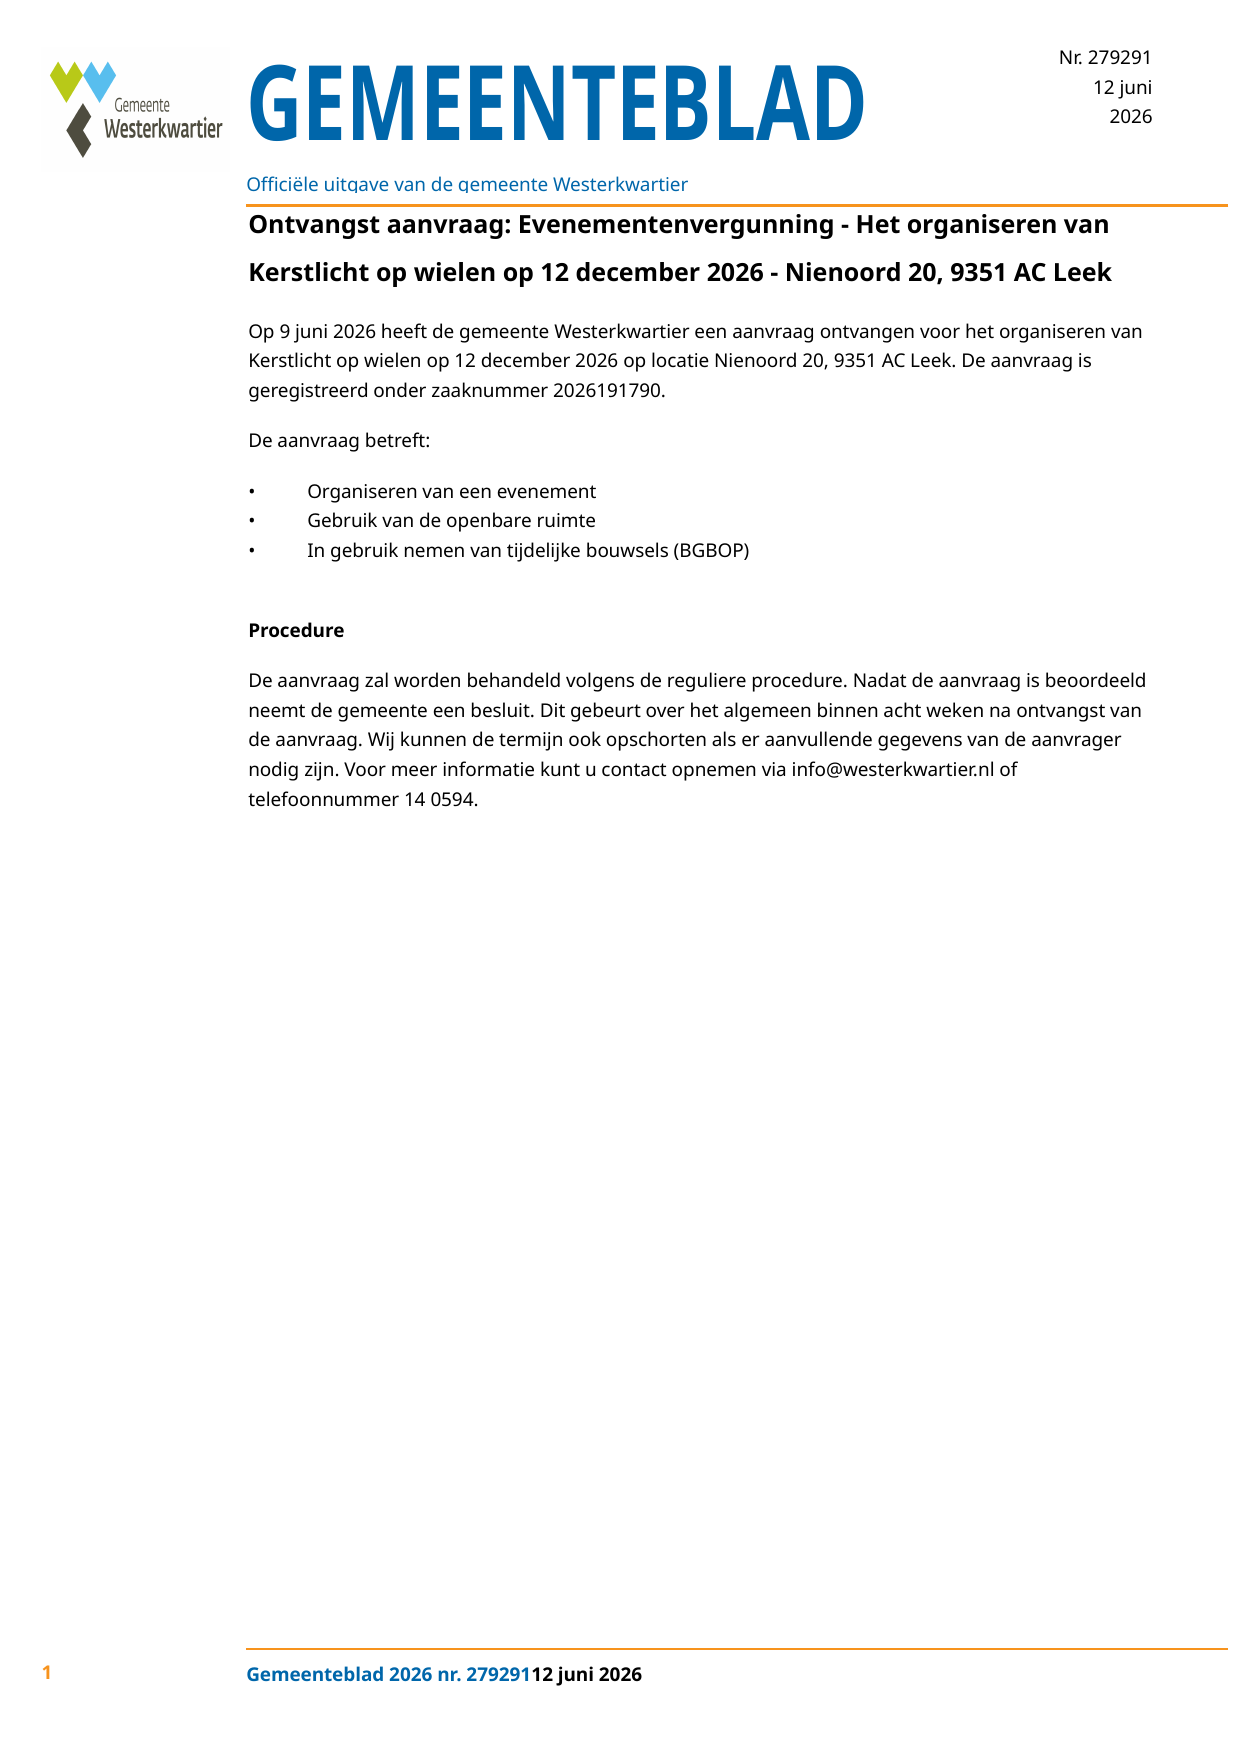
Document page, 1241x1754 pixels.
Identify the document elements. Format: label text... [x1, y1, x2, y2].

list In gebruik nemen van tijdelijke bouwsels (BGBOP) [248, 537, 1152, 563]
text Procedure [248, 617, 1152, 643]
list Gebruik van de openbare ruimte [248, 507, 1152, 533]
list Organiseren van een evenement [248, 478, 1152, 504]
text De aanvraag betreft: [248, 427, 1152, 453]
text De aanvraag zal worden behandeld volgens de reguliere procedure. Nadat de aanvraag is beoordeeld neemt de gemeente een besluit. Dit gebeurt over het algemeen binnen acht weken na ontvangst van de aanvraag. Wij kunnen de termijn ook opschorten als er aanvullende gegevens van de aanvrager nodig zijn. Voor meer informatie kunt u contact opnemen via info@westerkwartier.nl of telefoonnummer 14 0594. [248, 667, 1152, 812]
picture [41, 47, 231, 172]
text Ontvangst aanvraag: Evenementenvergunning - Het organiseren van Kerstlicht op wielen op 12 december 2026 - Nienoord 20, 9351 AC Leek [248, 207, 1152, 288]
text Op 9 juni 2026 heeft de gemeente Westerkwartier een aanvraag ontvangen voor het organiseren van Kerstlicht op wielen op 12 december 2026 op locatie Nienoord 20, 9351 AC Leek. De aanvraag is geregistreerd onder zaaknummer 2026191790. [248, 318, 1152, 403]
